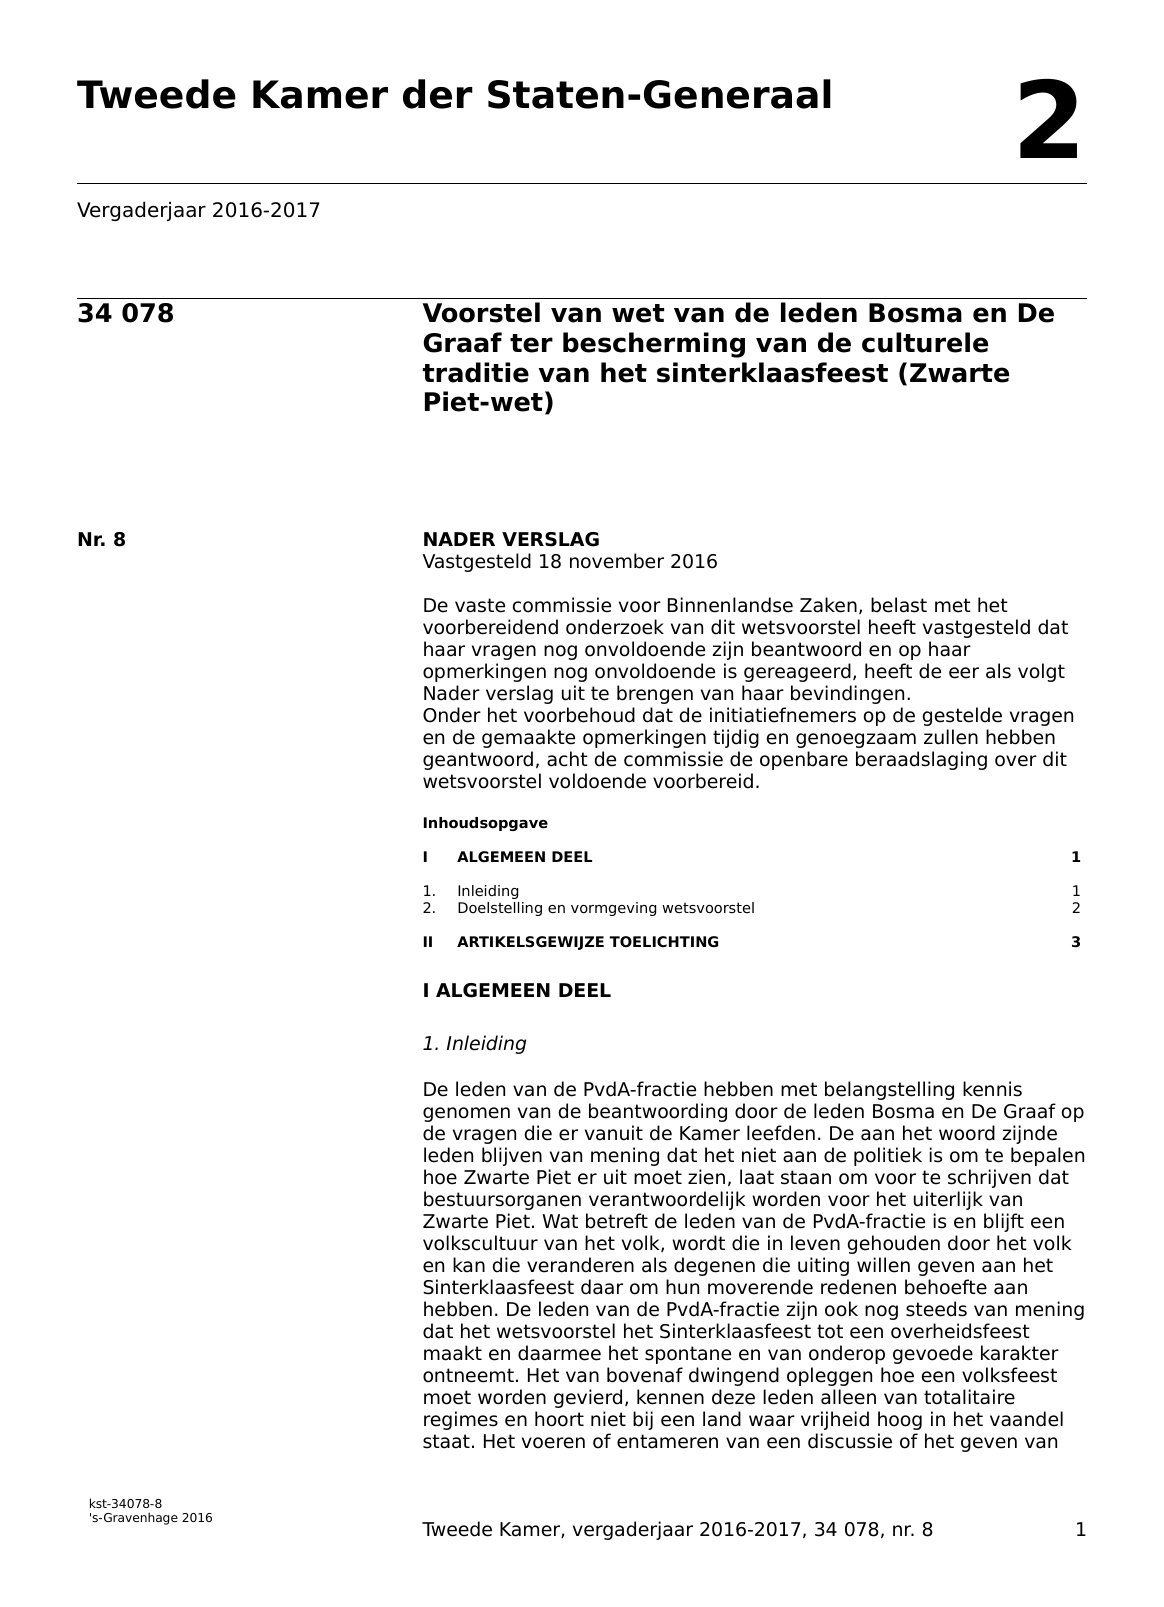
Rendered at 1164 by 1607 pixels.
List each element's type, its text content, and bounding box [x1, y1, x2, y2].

table_cell [422, 916, 451, 933]
table_cell 2 [1033, 900, 1087, 916]
table_header 2 [886, 59, 1087, 183]
table_cell 1. [422, 883, 451, 899]
table_cell [451, 916, 1032, 933]
text 's-Gravenhage 2016 [88, 1511, 323, 1525]
table_cell II [422, 934, 451, 950]
table_cell 2. [422, 900, 451, 916]
table_cell Vergaderjaar 2016-2017 [77, 184, 1087, 298]
text Onder het voorbehoud dat de initiatiefnemers op de gestelde vragen en de gemaakte opmerkingen tijdig en genoegzaam zullen hebben geantwoord, acht de commissie de openbare beraadslaging over dit wetsvoorstel voldoende voorbereid. [422, 705, 1087, 793]
table_header [1033, 815, 1087, 832]
table_cell [1033, 832, 1087, 848]
table_header Inhoudsopgave [422, 815, 1032, 832]
text De leden van de PvdA-fractie hebben met belangstelling kennis genomen van de beantwoording door de leden Bosma en De Graaf op de vragen die er vanuit de Kamer leefden. De aan het woord zijnde leden blijven van mening dat het niet aan de politiek is om te bepalen hoe Zwarte Piet er uit moet zien, laat staan om voor te schrijven dat bestuursorganen verantwoordelijk worden voor het uiterlijk van Zwarte Piet. Wat betreft de leden van de PvdA-fractie is en blijft een volkscultuur van het volk, wordt die in leven gehouden door het volk en kan die veranderen als degenen die uiting willen geven aan het Sinterklaasfeest daar om hun moverende redenen behoefte aan hebben. De leden van de PvdA-fractie zijn ook nog steeds van mening dat het wetsvoorstel het Sinterklaasfeest tot een overheidsfeest maakt en daarmee het spontane en van onderop gevoede karakter ontneemt. Het van bovenaf dwingend opleggen hoe een volksfeest moet worden gevierd, kennen deze leden alleen van totalitaire regimes en hoort niet bij een land waar vrijheid hoog in het vaandel staat. Het voeren of entameren van een discussie of het geven van [422, 1079, 1087, 1453]
table_cell I [422, 849, 451, 866]
text De vaste commissie voor Binnenlandse Zaken, belast met het voorbereidend onderzoek van dit wetsvoorstel heeft vastgesteld dat haar vragen nog onvoldoende zijn beantwoord en op haar opmerkingen nog onvoldoende is gereageerd, heeft de eer als volgt Nader verslag uit te brengen van haar bevindingen. [422, 595, 1087, 705]
table_header Tweede Kamer der Staten-Generaal [77, 59, 886, 183]
table_cell 3 [1033, 934, 1087, 950]
table_cell [451, 866, 1032, 882]
table_cell 1 [1033, 849, 1087, 866]
text Vastgesteld 18 november 2016 [422, 551, 1087, 573]
table_cell Inleiding [451, 883, 1032, 899]
text kst-34078-8 [88, 1497, 323, 1511]
table_cell ALGEMEEN DEEL [451, 849, 1032, 866]
table_cell [1033, 916, 1087, 933]
table_cell [422, 866, 451, 882]
table_cell Doelstelling en vormgeving wetsvoorstel [451, 900, 1032, 916]
table_cell ARTIKELSGEWIJZE TOELICHTING [451, 934, 1032, 950]
subtitle 34 078 Voorstel van wet van de leden Bosma en De Graaf ter bescherming van de culturele traditie van het sinterklaasfeest (Zwarte Piet-wet) [77, 299, 1087, 418]
table_cell 1 [1033, 883, 1087, 899]
subtitle Nr. 8 NADER VERSLAG [77, 529, 1087, 551]
subtitle I ALGEMEEN DEEL [422, 980, 1087, 1002]
subtitle 1. Inleiding [422, 1032, 1087, 1054]
table_cell [1033, 866, 1087, 882]
table_cell [422, 832, 451, 848]
table_cell [451, 832, 1032, 848]
